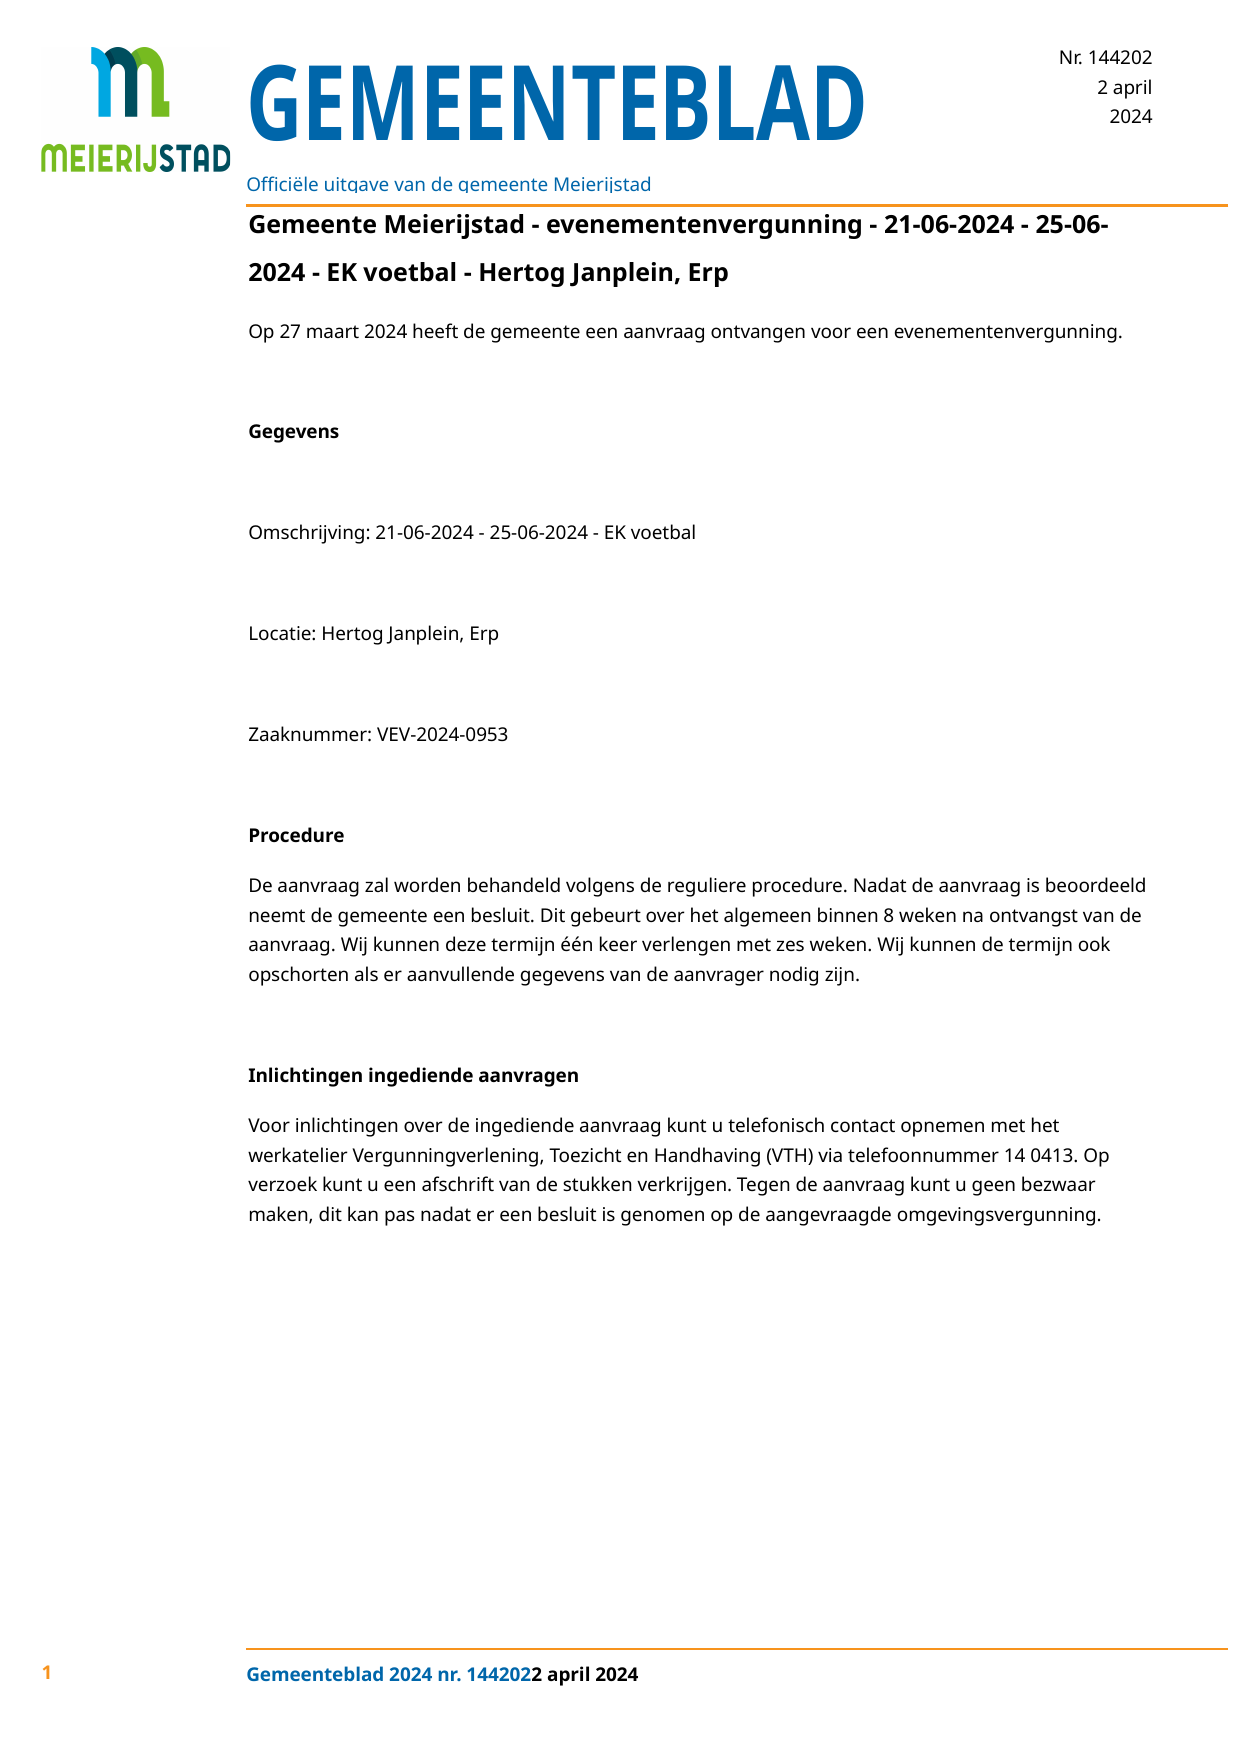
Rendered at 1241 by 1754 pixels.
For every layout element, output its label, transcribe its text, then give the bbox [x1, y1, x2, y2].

text Voor inlichtingen over de ingediende aanvraag kunt u telefonisch contact opnemen met het werkatelier Vergunningverlening, Toezicht en Handhaving (VTH) via telefoonnummer 14 0413. Op verzoek kunt u een afschrift van de stukken verkrijgen. Tegen de aanvraag kunt u geen bezwaar maken, dit kan pas nadat er een besluit is genomen op de aangevraagde omgevingsvergunning. [248, 1112, 1152, 1227]
text Omschrijving: 21-06-2024 - 25-06-2024 - EK voetbal [248, 519, 1152, 545]
picture [41, 47, 231, 172]
text Gegevens [248, 419, 1152, 444]
text Procedure [248, 822, 1152, 848]
text Zaaknummer: VEV-2024-0953 [248, 721, 1152, 747]
text Gemeente Meierijstad - evenementenvergunning - 21-06-2024 - 25-06-2024 - EK voetbal - Hertog Janplein, Erp [248, 207, 1152, 288]
text De aanvraag zal worden behandeld volgens de reguliere procedure. Nadat de aanvraag is beoordeeld neemt de gemeente een besluit. Dit gebeurt over het algemeen binnen 8 weken na ontvangst van de aanvraag. Wij kunnen deze termijn één keer verlengen met zes weken. Wij kunnen de termijn ook opschorten als er aanvullende gegevens van de aanvrager nodig zijn. [248, 872, 1152, 987]
text Op 27 maart 2024 heeft de gemeente een aanvraag ontvangen voor een evenementenvergunning. [248, 318, 1152, 344]
text Inlichtingen ingediende aanvragen [248, 1062, 1152, 1088]
text Locatie: Hertog Janplein, Erp [248, 620, 1152, 646]
